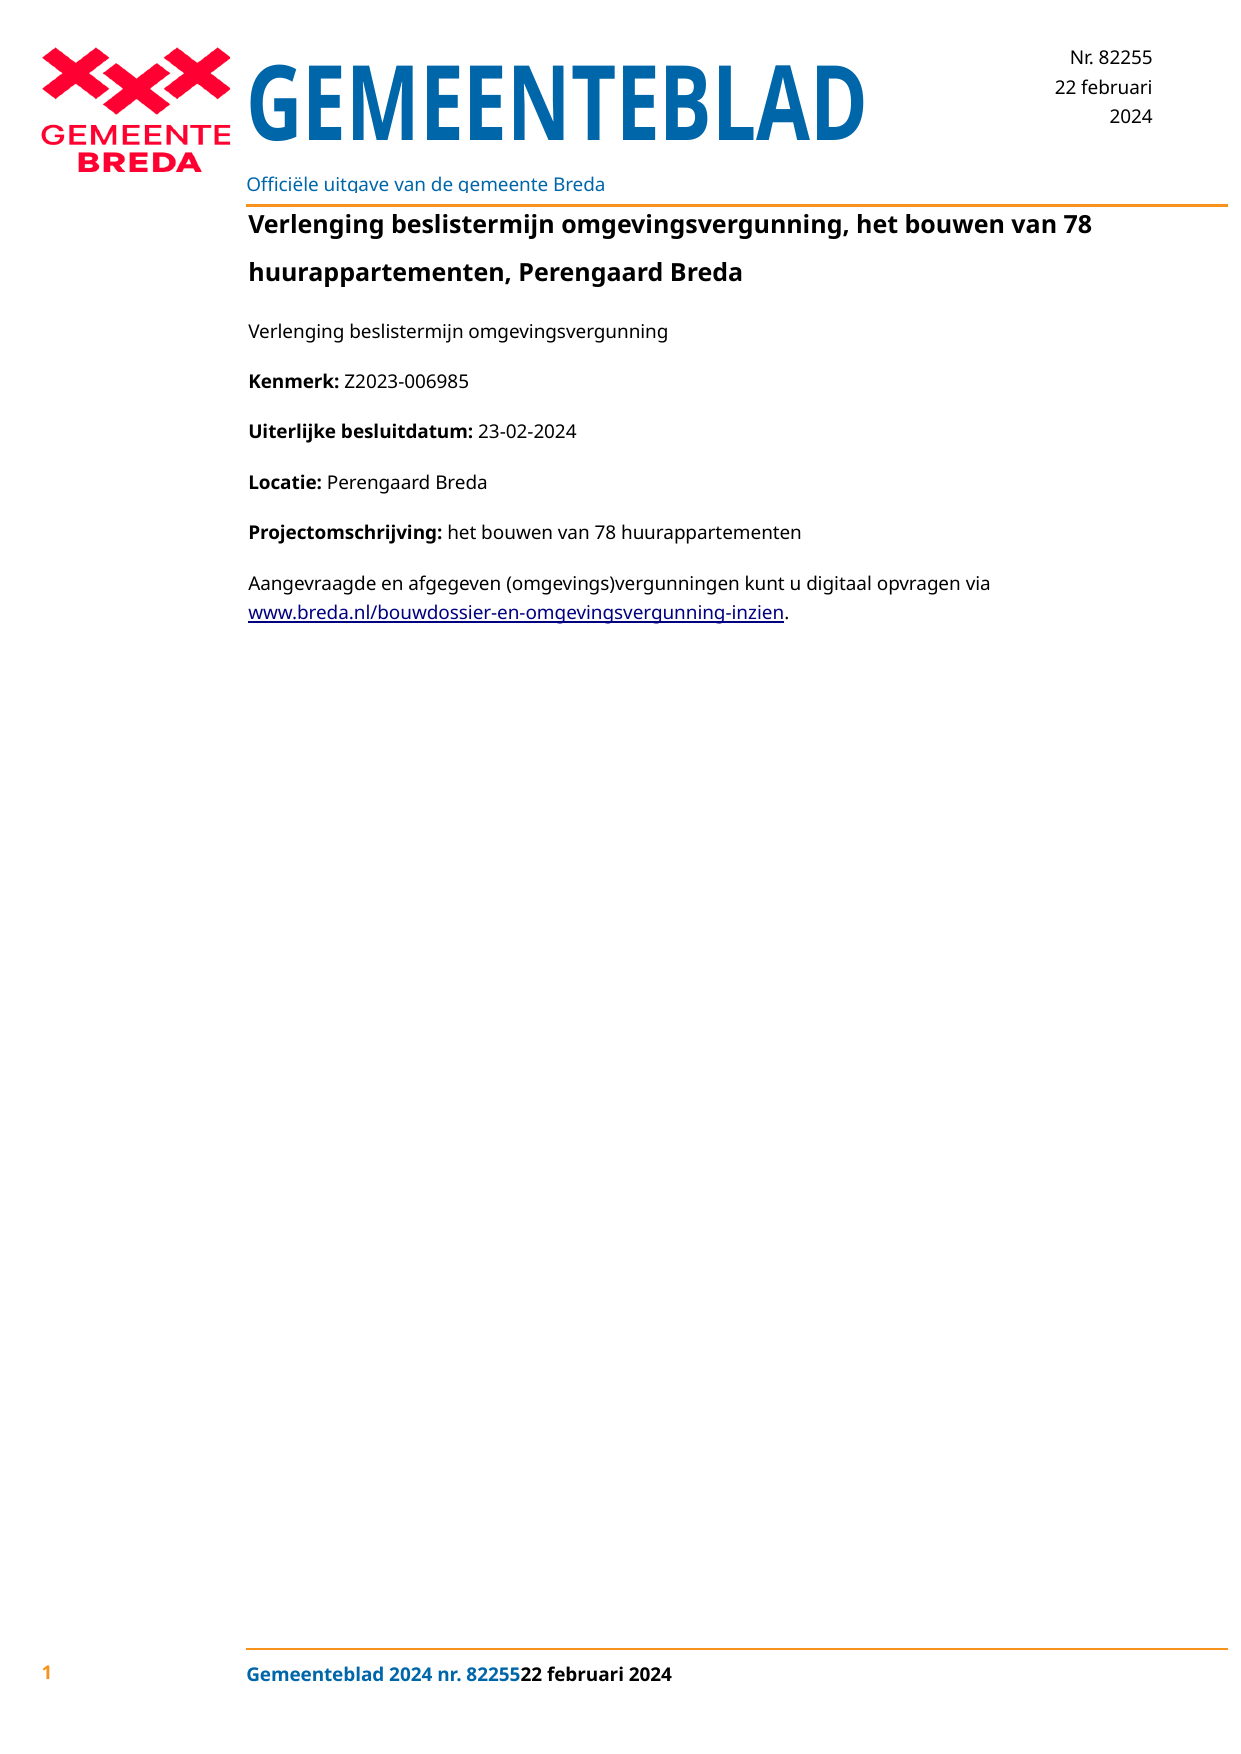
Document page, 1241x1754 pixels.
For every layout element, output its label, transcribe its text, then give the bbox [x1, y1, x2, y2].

text Locatie: Perengaard Breda [248, 469, 1152, 495]
text Uiterlijke besluitdatum: 23-02-2024 [248, 419, 1152, 444]
text Verlenging beslistermijn omgevingsvergunning [248, 318, 1152, 344]
picture [41, 47, 231, 172]
text Projectomschrijving: het bouwen van 78 huurappartementen [248, 519, 1152, 545]
text Kenmerk: Z2023-006985 [248, 368, 1152, 394]
text Verlenging beslistermijn omgevingsvergunning, het bouwen van 78 huurappartementen, Perengaard Breda [248, 207, 1152, 288]
text Aangevraagde en afgegeven (omgevings)vergunningen kunt u digitaal opvragen via www.breda.nl/bouwdossier-en-omgevingsvergunning-inzien. [248, 570, 1152, 625]
